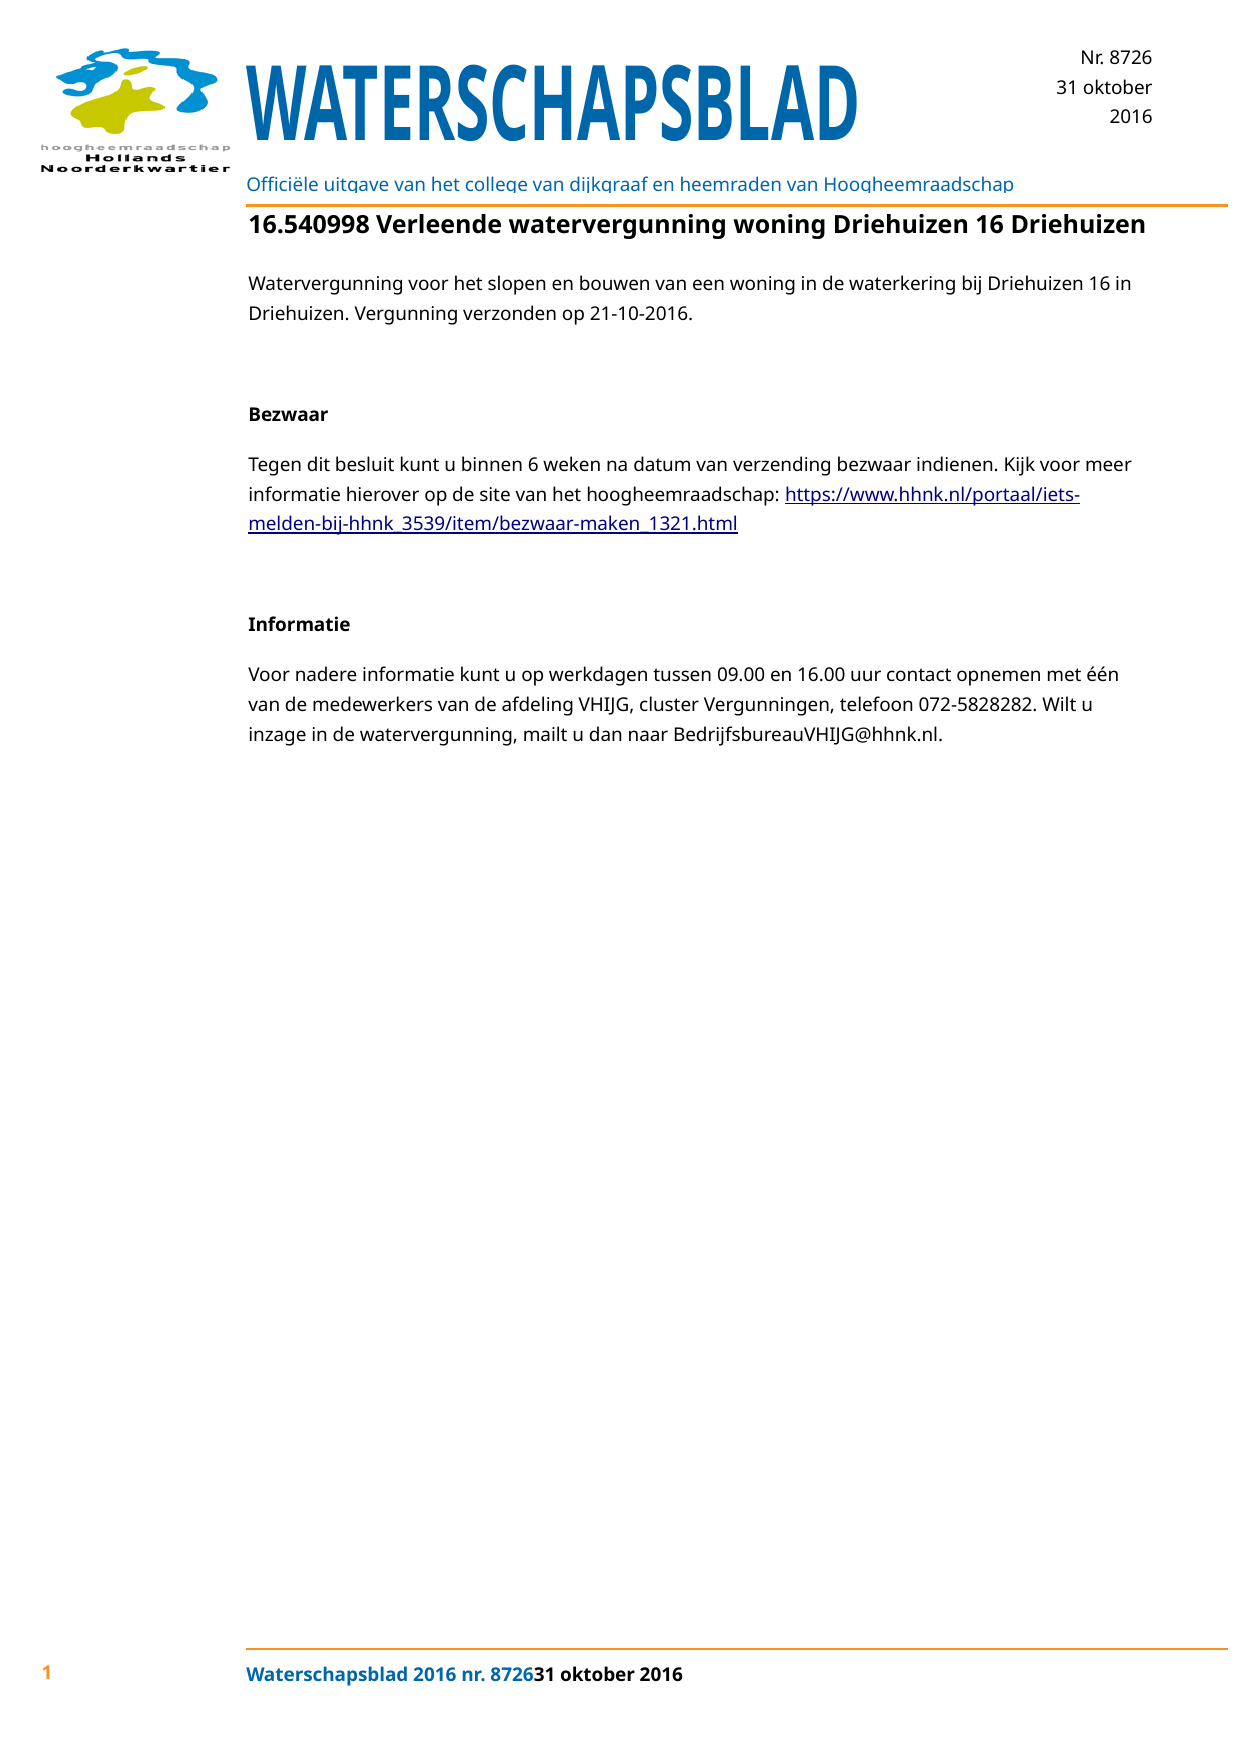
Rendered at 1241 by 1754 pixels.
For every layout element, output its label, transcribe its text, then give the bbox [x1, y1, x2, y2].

text Voor nadere informatie kunt u op werkdagen tussen 09.00 en 16.00 uur contact opnemen met één van de medewerkers van de afdeling VHIJG, cluster Vergunningen, telefoon 072-5828282. Wilt u inzage in de watervergunning, mailt u dan naar BedrijfsbureauVHIJG@hhnk.nl. [248, 662, 1152, 746]
text Tegen dit besluit kunt u binnen 6 weken na datum van verzending bezwaar indienen. Kijk voor meer informatie hierover op de site van het hoogheemraadschap: https://www.hhnk.nl/portaal/iets-melden-bij-hhnk_3539/item/bezwaar-maken_1321.html [248, 451, 1152, 536]
text Watervergunning voor het slopen en bouwen van een woning in de waterkering bij Driehuizen 16 in Driehuizen. Vergunning verzonden op 21-10-2016. [248, 270, 1152, 326]
text Informatie [248, 611, 1152, 637]
text 16.540998 Verleende watervergunning woning Driehuizen 16 Driehuizen [248, 207, 1152, 241]
text Bezwaar [248, 401, 1152, 426]
picture [41, 47, 231, 172]
